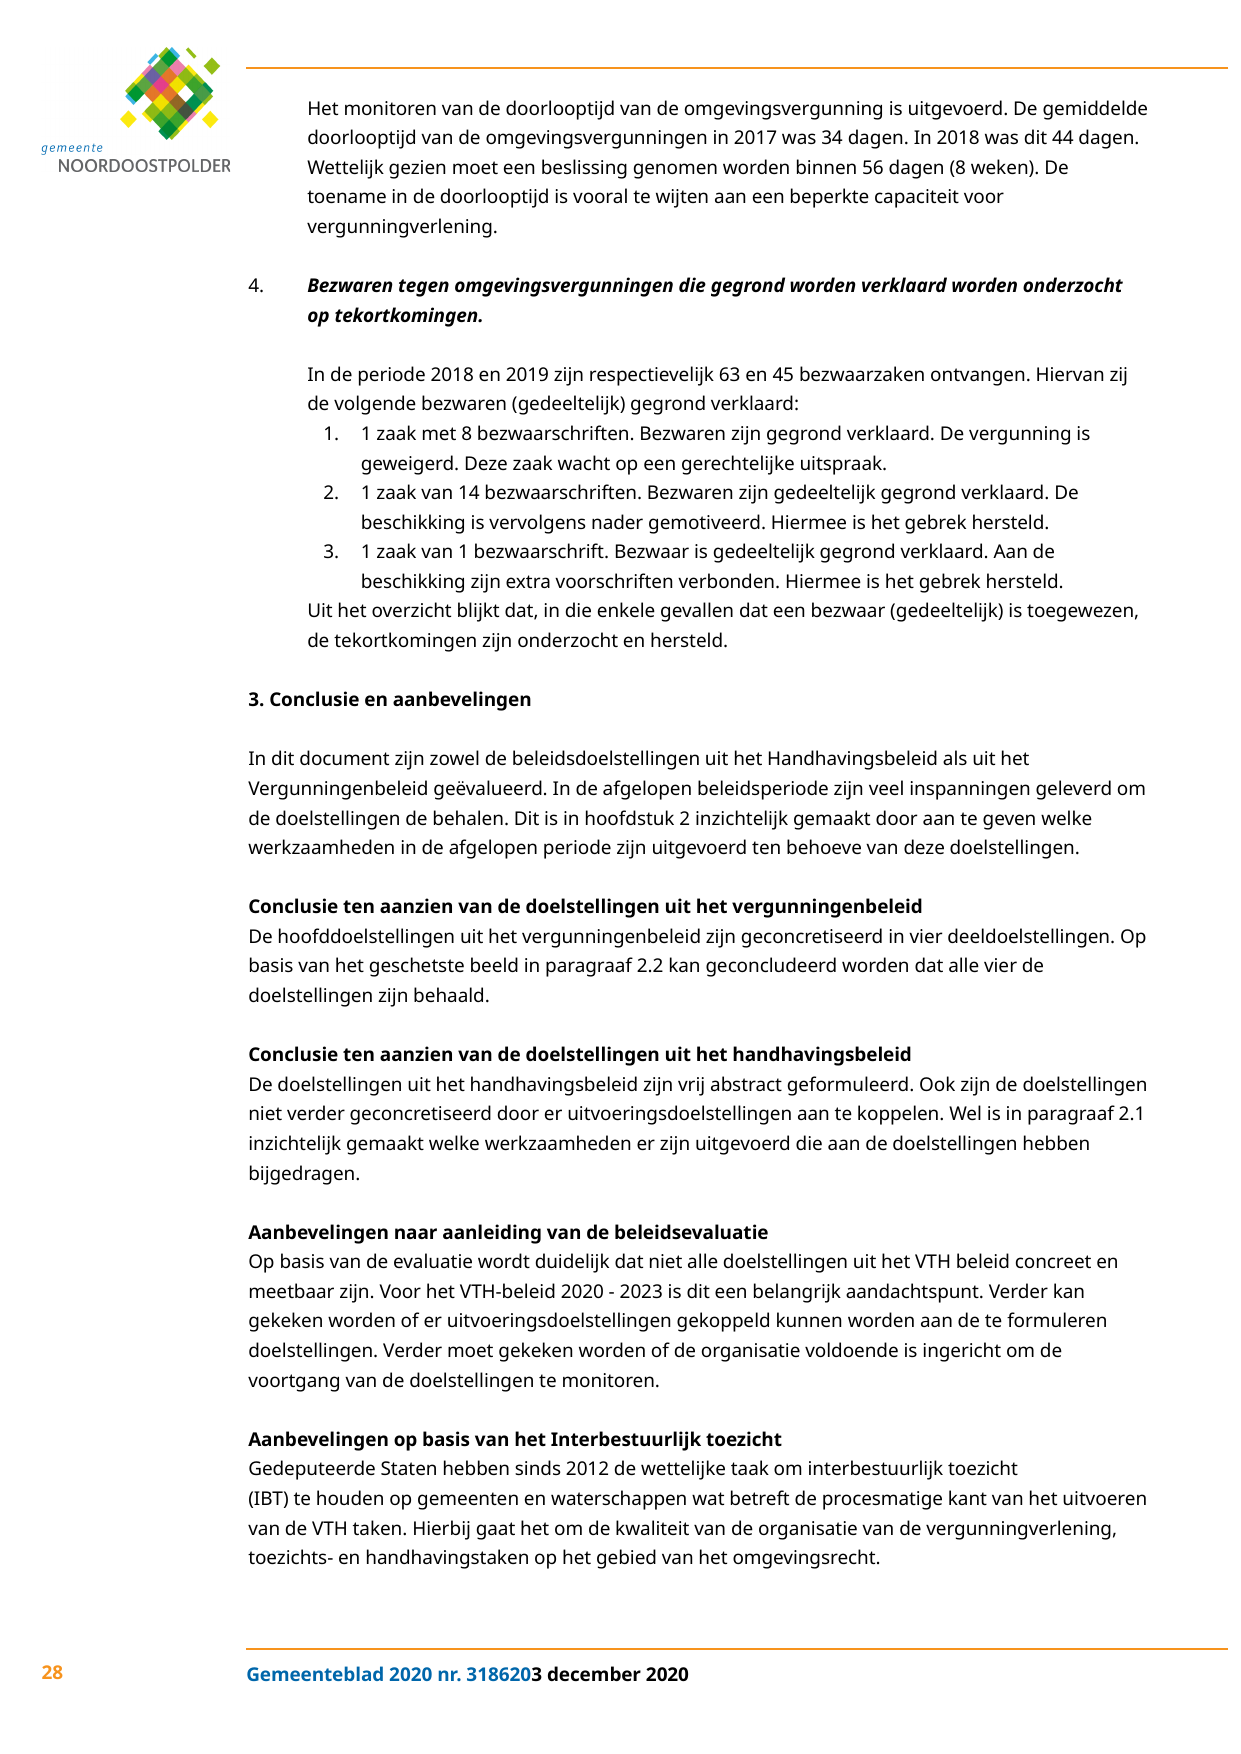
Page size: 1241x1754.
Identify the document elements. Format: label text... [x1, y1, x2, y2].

text Gedeputeerde Staten hebben sinds 2012 de wettelijke taak om interbestuurlijk toezicht [248, 1456, 1152, 1481]
text Op basis van de evaluatie wordt duidelijk dat niet alle doelstellingen uit het VTH beleid concreet en meetbaar zijn. Voor het VTH-beleid 2020 - 2023 is dit een belangrijk aandachtspunt. Verder kan gekeken worden of er uitvoeringsdoelstellingen gekoppeld kunnen worden aan de te formuleren doelstellingen. Verder moet gekeken worden of de organisatie voldoende is ingericht om de voortgang van de doelstellingen te monitoren. [248, 1248, 1152, 1393]
list Uit het overzicht blijkt dat, in die enkele gevallen dat een bezwaar (gedeeltelijk) is toegewezen, de tekortkomingen zijn onderzocht en hersteld. [248, 598, 1152, 653]
text (IBT) te houden op gemeenten en waterschappen wat betreft de procesmatige kant van het uitvoeren van de VTH taken. Hierbij gaat het om de kwaliteit van de organisatie van de vergunningverlening, toezichts- en handhavingstaken op het gebied van het omgevingsrecht. [248, 1485, 1152, 1570]
list 1 zaak van 1 bezwaarschrift. Bezwaar is gedeeltelijk gegrond verklaard. Aan de beschikking zijn extra voorschriften verbonden. Hiermee is het gebrek hersteld. [323, 538, 1152, 594]
text De doelstellingen uit het handhavingsbeleid zijn vrij abstract geformuleerd. Ook zijn de doelstellingen niet verder geconcretiseerd door er uitvoeringsdoelstellingen aan te koppelen. Wel is in paragraaf 2.1 inzichtelijk gemaakt welke werkzaamheden er zijn uitgevoerd die aan de doelstellingen hebben bijgedragen. [248, 1071, 1152, 1186]
picture [41, 47, 231, 172]
text Conclusie ten aanzien van de doelstellingen uit het handhavingsbeleid [248, 1041, 1152, 1067]
list Het monitoren van de doorlooptijd van de omgevingsvergunning is uitgevoerd. De gemiddelde doorlooptijd van de omgevingsvergunningen in 2017 was 34 dagen. In 2018 was dit 44 dagen. Wettelijk gezien moet een beslissing genomen worden binnen 56 dagen (8 weken). De toename in de doorlooptijd is vooral te wijten aan een beperkte capaciteit voor vergunningverlening. [248, 95, 1152, 239]
text Aanbevelingen op basis van het Interbestuurlijk toezicht [248, 1426, 1152, 1452]
text 3. Conclusie en aanbevelingen [248, 686, 1152, 712]
text Conclusie ten aanzien van de doelstellingen uit het vergunningenbeleid [248, 893, 1152, 919]
text Aanbevelingen naar aanleiding van de beleidsevaluatie [248, 1219, 1152, 1245]
list 1 zaak van 14 bezwaarschriften. Bezwaren zijn gedeeltelijk gegrond verklaard. De beschikking is vervolgens nader gemotiveerd. Hiermee is het gebrek hersteld. [323, 479, 1152, 535]
list In de periode 2018 en 2019 zijn respectievelijk 63 en 45 bezwaarzaken ontvangen. Hiervan zij de volgende bezwaren (gedeeltelijk) gegrond verklaard: [248, 361, 1152, 416]
text De hoofddoelstellingen uit het vergunningenbeleid zijn geconcretiseerd in vier deeldoelstellingen. Op basis van het geschetste beeld in paragraaf 2.2 kan geconcludeerd worden dat alle vier de doelstellingen zijn behaald. [248, 923, 1152, 1008]
list Bezwaren tegen omgevingsvergunningen die gegrond worden verklaard worden onderzocht op tekortkomingen. [248, 272, 1152, 328]
text In dit document zijn zowel de beleidsdoelstellingen uit het Handhavingsbeleid als uit het Vergunningenbeleid geëvalueerd. In de afgelopen beleidsperiode zijn veel inspanningen geleverd om de doelstellingen de behalen. Dit is in hoofdstuk 2 inzichtelijk gemaakt door aan te geven welke werkzaamheden in de afgelopen periode zijn uitgevoerd ten behoeve van deze doelstellingen. [248, 746, 1152, 860]
list 1 zaak met 8 bezwaarschriften. Bezwaren zijn gegrond verklaard. De vergunning is geweigerd. Deze zaak wacht op een gerechtelijke uitspraak. [323, 420, 1152, 476]
